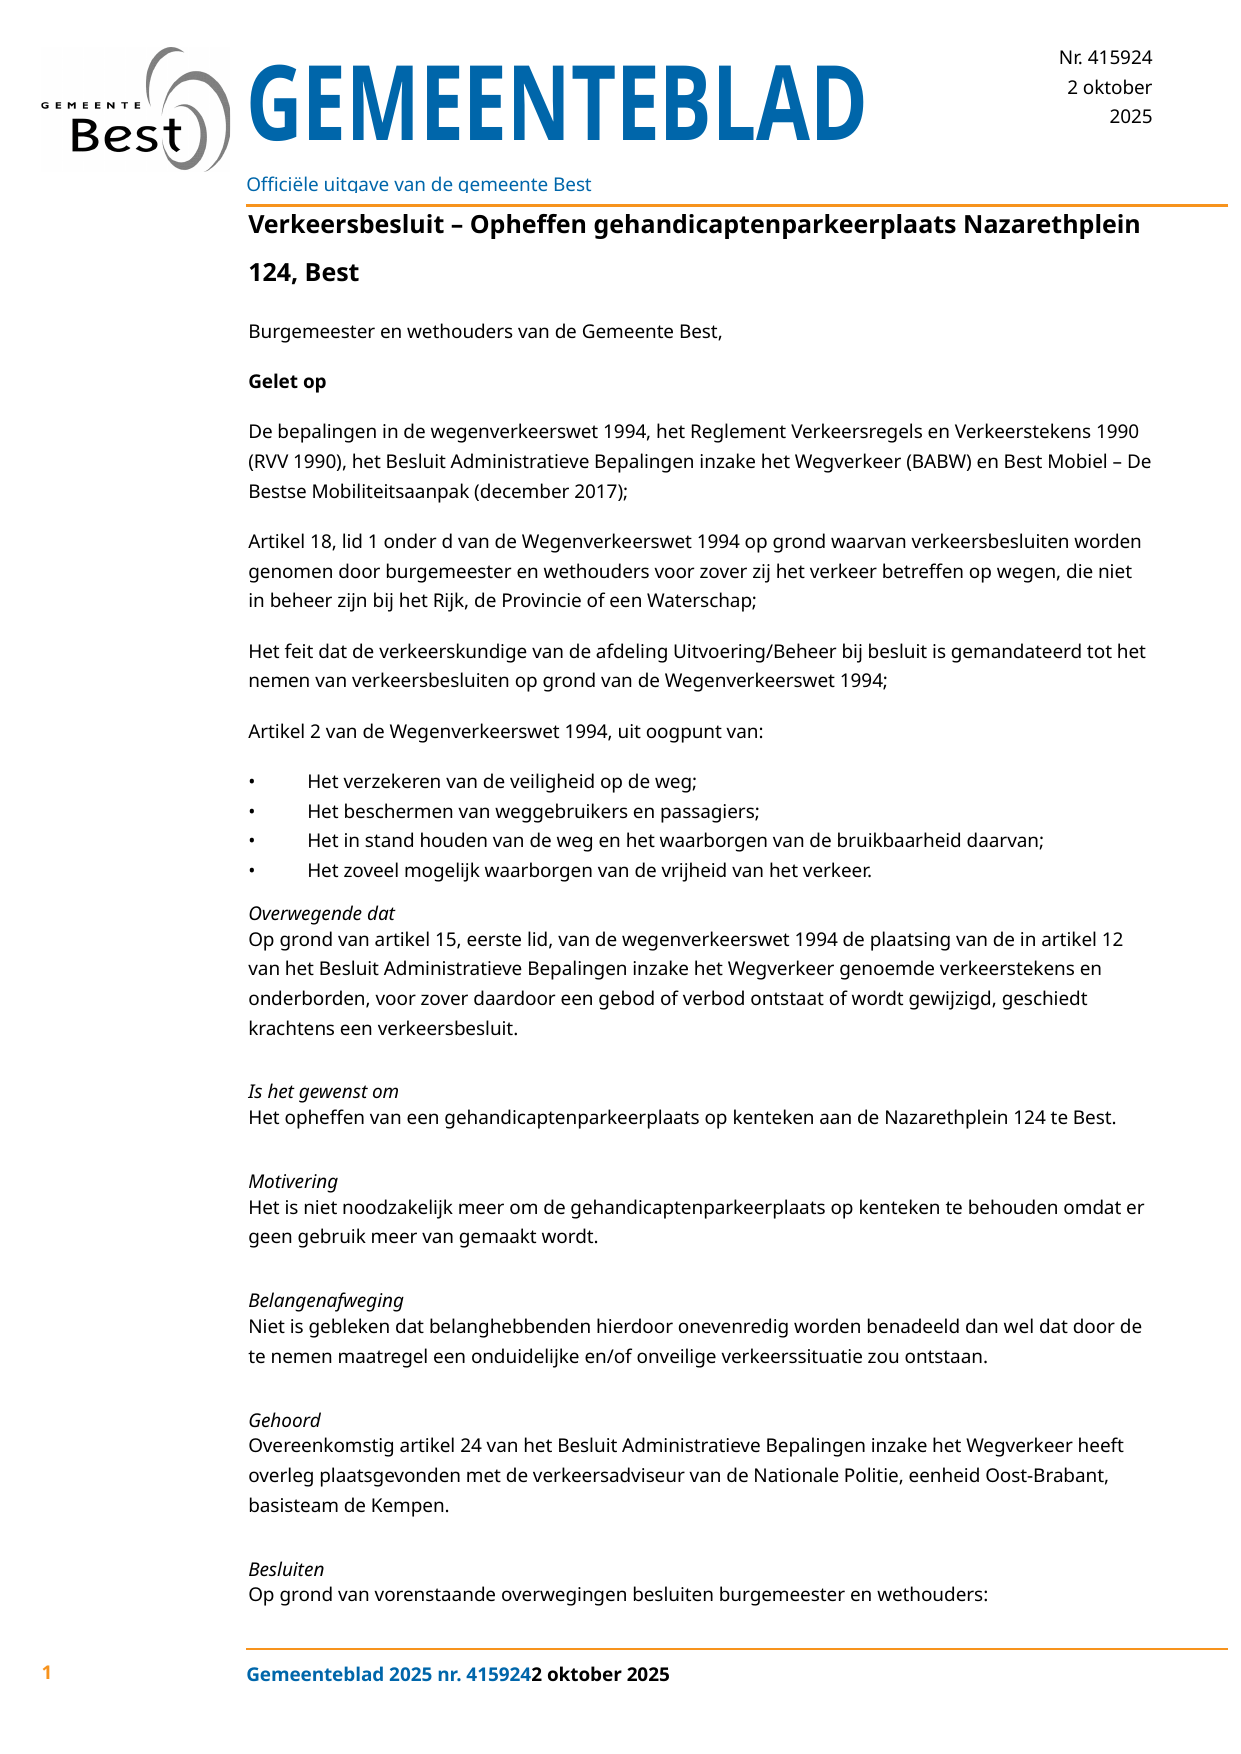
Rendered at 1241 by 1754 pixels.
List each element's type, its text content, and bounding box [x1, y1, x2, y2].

text Belangenafweging [248, 1288, 1152, 1313]
list Het verzekeren van de veiligheid op de weg; [248, 768, 1152, 794]
list Het zoveel mogelijk waarborgen van de vrijheid van het verkeer. [248, 857, 1152, 883]
text Overwegende dat [248, 900, 1152, 926]
text Gehoord [248, 1407, 1152, 1433]
text Op grond van artikel 15, eerste lid, van de wegenverkeerswet 1994 de plaatsing van de in artikel 12 van het Besluit Administratieve Bepalingen inzake het Wegverkeer genoemde verkeerstekens en onderborden, voor zover daardoor een gebod of verbod ontstaat of wordt gewijzigd, geschiedt krachtens een verkeersbesluit. [248, 926, 1152, 1040]
text Besluiten [248, 1556, 1152, 1581]
text Verkeersbesluit – Opheffen gehandicaptenparkeerplaats Nazarethplein 124, Best [248, 207, 1152, 288]
text Artikel 2 van de Wegenverkeerswet 1994, uit oogpunt van: [248, 718, 1152, 744]
text Het opheffen van een gehandicaptenparkeerplaats op kenteken aan de Nazarethplein 124 te Best. [248, 1104, 1152, 1130]
text Burgemeester en wethouders van de Gemeente Best, [248, 318, 1152, 344]
picture [41, 47, 231, 172]
text Het is niet noodzakelijk meer om de gehandicaptenparkeerplaats op kenteken te behouden omdat er geen gebruik meer van gemaakt wordt. [248, 1194, 1152, 1249]
list Het in stand houden van de weg en het waarborgen van de bruikbaarheid daarvan; [248, 827, 1152, 853]
text Gelet op [248, 368, 1152, 394]
text Het feit dat de verkeerskundige van de afdeling Uitvoering/Beheer bij besluit is gemandateerd tot het nemen van verkeersbesluiten op grond van de Wegenverkeerswet 1994; [248, 638, 1152, 693]
text Op grond van vorenstaande overwegingen besluiten burgemeester en wethouders: [248, 1581, 1152, 1607]
text Motivering [248, 1168, 1152, 1194]
text Is het gewenst om [248, 1079, 1152, 1104]
list Het beschermen van weggebruikers en passagiers; [248, 798, 1152, 824]
text Overeenkomstig artikel 24 van het Besluit Administratieve Bepalingen inzake het Wegverkeer heeft overleg plaatsgevonden met de verkeersadviseur van de Nationale Politie, eenheid Oost-Brabant, basisteam de Kempen. [248, 1433, 1152, 1517]
text Artikel 18, lid 1 onder d van de Wegenverkeerswet 1994 op grond waarvan verkeersbesluiten worden genomen door burgemeester en wethouders voor zover zij het verkeer betreffen op wegen, die niet in beheer zijn bij het Rijk, de Provincie of een Waterschap; [248, 528, 1152, 613]
text Niet is gebleken dat belanghebbenden hierdoor onevenredig worden benadeeld dan wel dat door de te nemen maatregel een onduidelijke en/of onveilige verkeerssituatie zou ontstaan. [248, 1313, 1152, 1369]
text De bepalingen in de wegenverkeerswet 1994, het Reglement Verkeersregels en Verkeerstekens 1990 (RVV 1990), het Besluit Administratieve Bepalingen inzake het Wegverkeer (BABW) en Best Mobiel – De Bestse Mobiliteitsaanpak (december 2017); [248, 419, 1152, 504]
